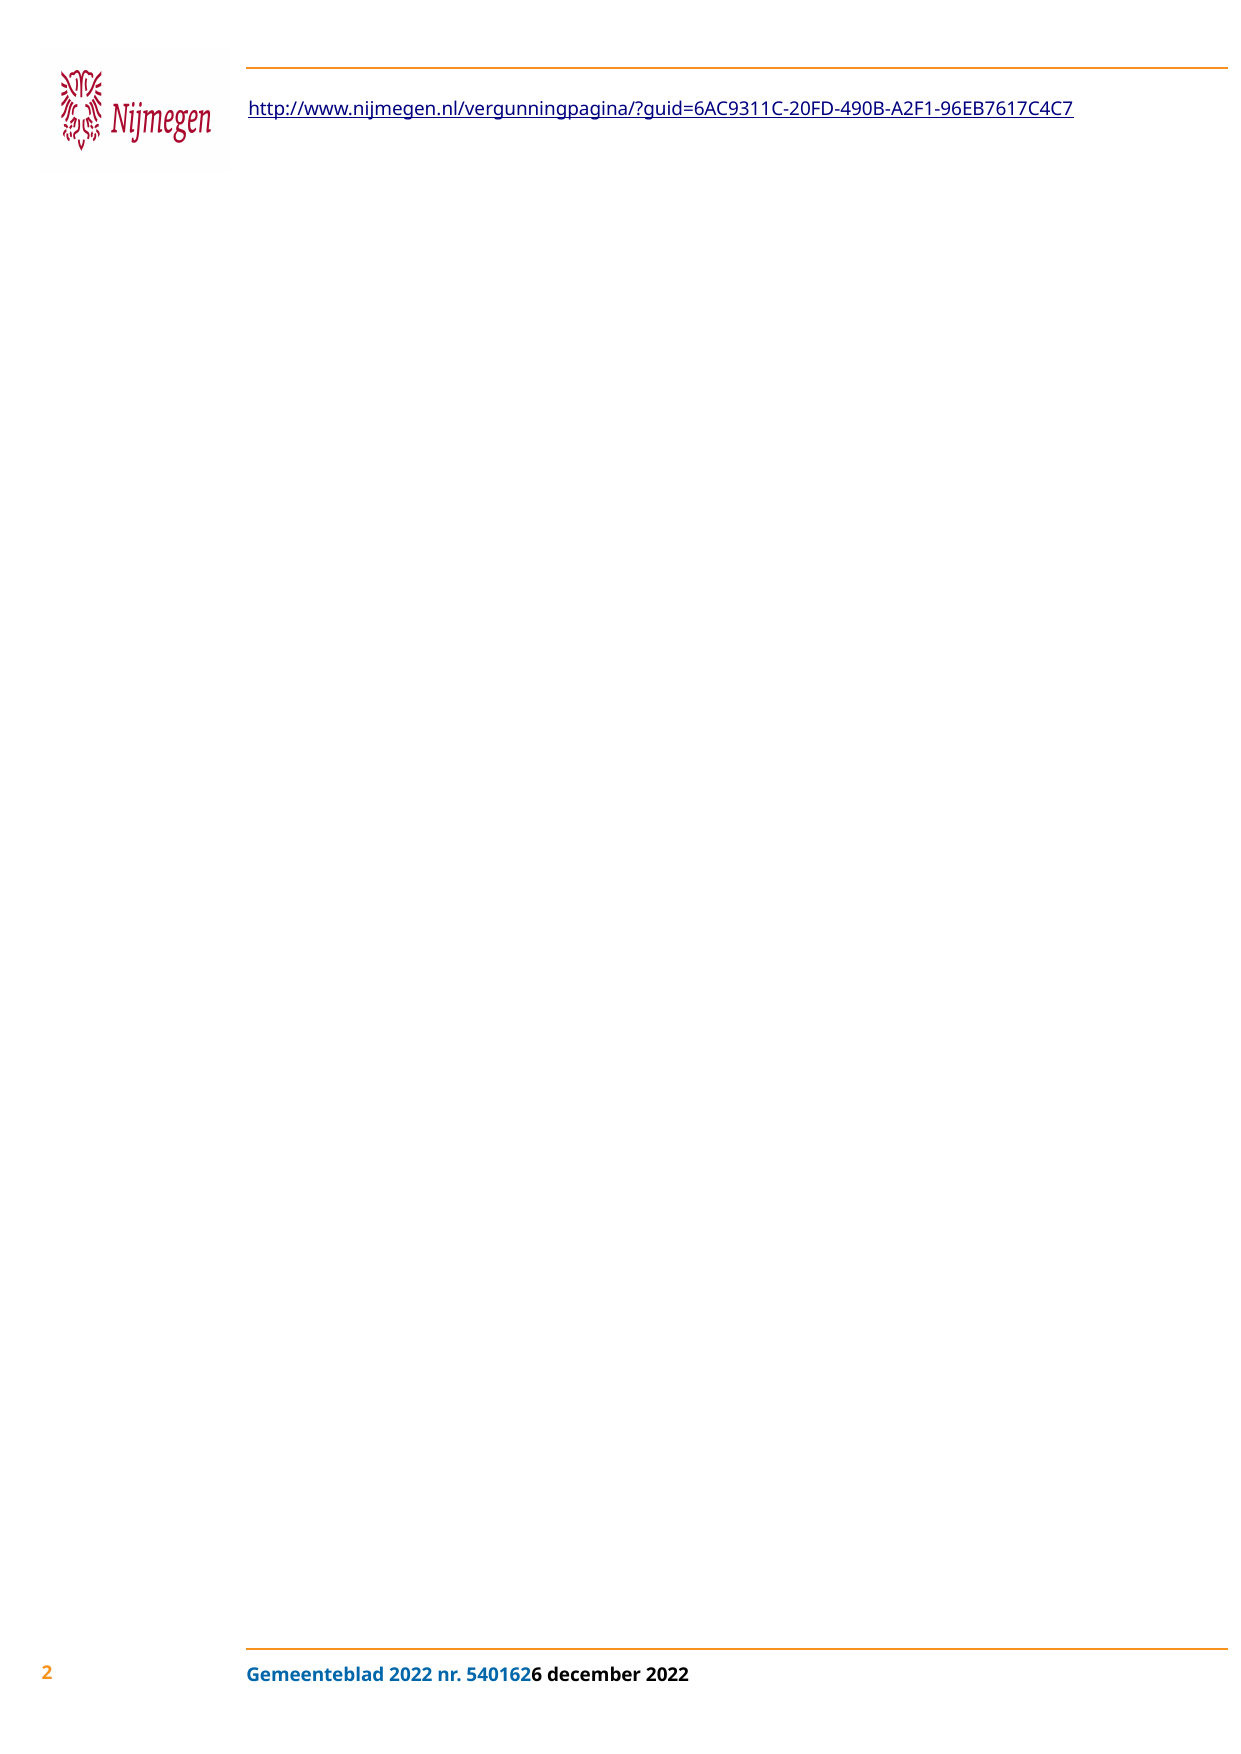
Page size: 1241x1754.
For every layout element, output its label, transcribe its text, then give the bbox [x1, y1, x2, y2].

picture [41, 47, 231, 172]
text http://www.nijmegen.nl/vergunningpagina/?guid=6AC9311C-20FD-490B-A2F1-96EB7617C4C7 [248, 95, 1152, 121]
